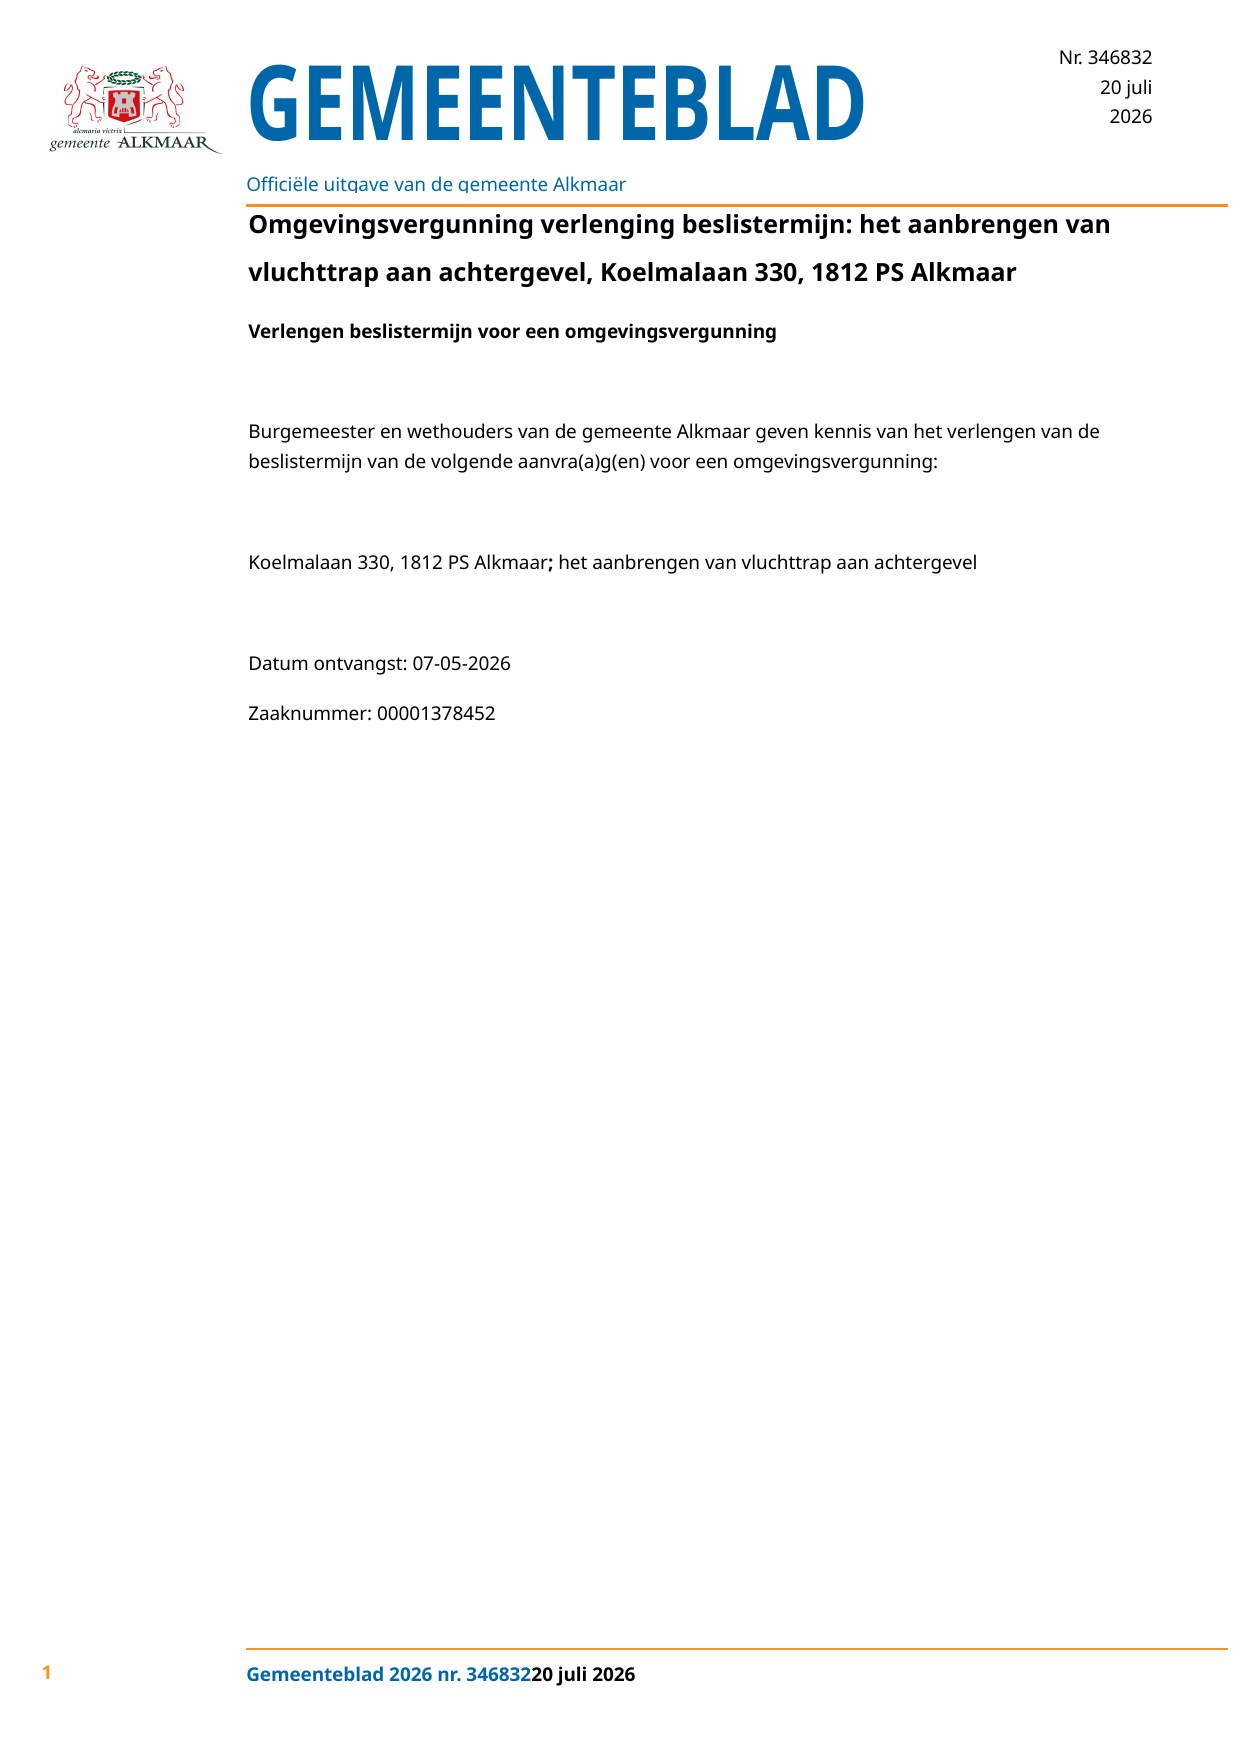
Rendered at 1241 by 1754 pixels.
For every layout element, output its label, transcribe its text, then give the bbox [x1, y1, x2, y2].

picture [41, 47, 231, 172]
text Zaaknummer: 00001378452 [248, 700, 1152, 726]
text Verlengen beslistermijn voor een omgevingsvergunning [248, 318, 1152, 344]
text Datum ontvangst: 07-05-2026 [248, 650, 1152, 676]
text Omgevingsvergunning verlenging beslistermijn: het aanbrengen van vluchttrap aan achtergevel, Koelmalaan 330, 1812 PS Alkmaar [248, 207, 1152, 288]
text Burgemeester en wethouders van de gemeente Alkmaar geven kennis van het verlengen van de beslistermijn van de volgende aanvra(a)g(en) voor een omgevingsvergunning: [248, 419, 1152, 474]
text Koelmalaan 330, 1812 PS Alkmaar; het aanbrengen van vluchttrap aan achtergevel [248, 549, 1152, 575]
